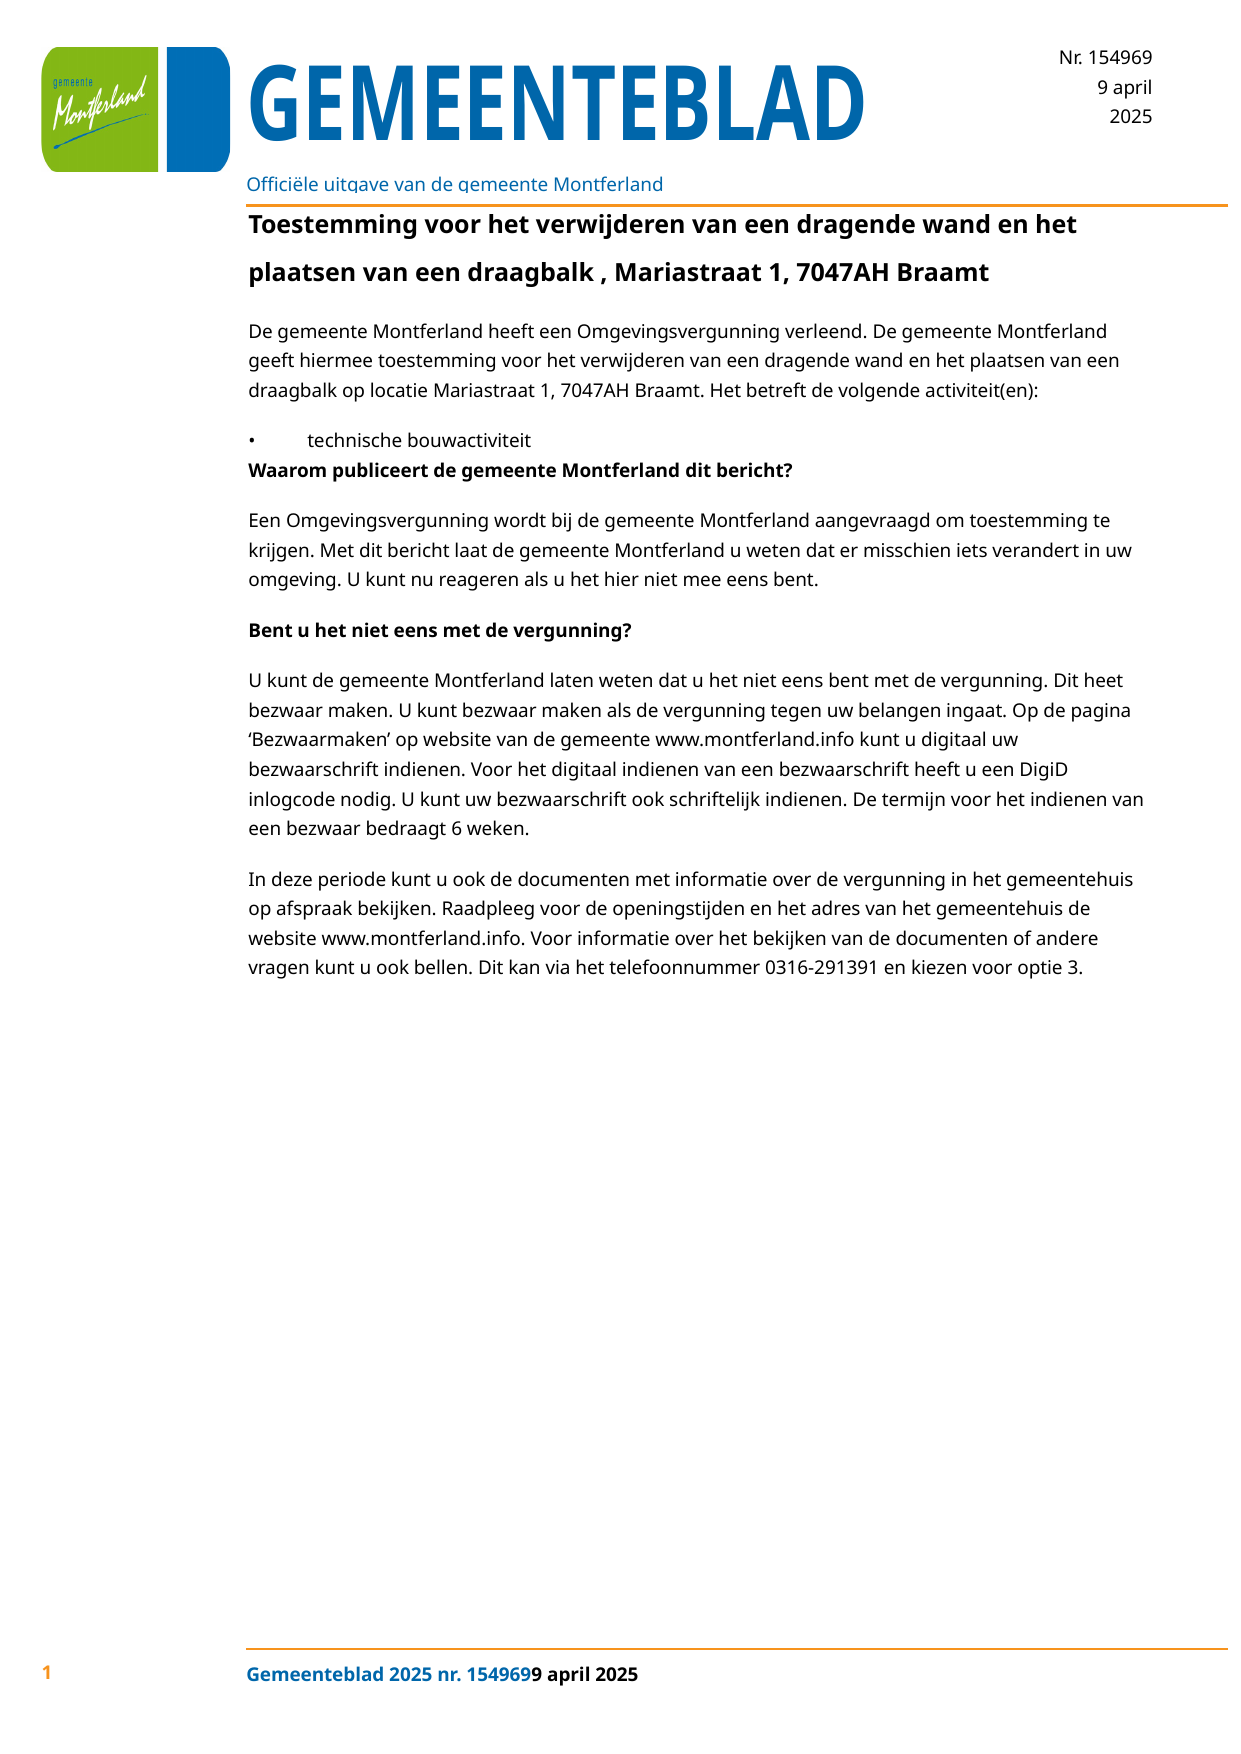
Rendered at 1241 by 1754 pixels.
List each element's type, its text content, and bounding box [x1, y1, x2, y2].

text Toestemming voor het verwijderen van een dragende wand en het plaatsen van een draagbalk , Mariastraat 1, 7047AH Braamt [248, 207, 1152, 288]
list technische bouwactiviteit [248, 427, 1152, 453]
text In deze periode kunt u ook de documenten met informatie over de vergunning in het gemeentehuis op afspraak bekijken. Raadpleeg voor de openingstijden en het adres van het gemeentehuis de website www.montferland.info. Voor informatie over het bekijken van de documenten of andere vragen kunt u ook bellen. Dit kan via het telefoonnummer 0316-291391 en kiezen voor optie 3. [248, 866, 1152, 980]
picture [41, 47, 231, 172]
text Bent u het niet eens met de vergunning? [248, 617, 1152, 643]
text Waarom publiceert de gemeente Montferland dit bericht? [248, 457, 1152, 483]
text U kunt de gemeente Montferland laten weten dat u het niet eens bent met de vergunning. Dit heet bezwaar maken. U kunt bezwaar maken als de vergunning tegen uw belangen ingaat. Op de pagina ‘Bezwaarmaken’ op website van de gemeente www.montferland.info kunt u digitaal uw bezwaarschrift indienen. Voor het digitaal indienen van een bezwaarschrift heeft u een DigiD inlogcode nodig. U kunt uw bezwaarschrift ook schriftelijk indienen. De termijn voor het indienen van een bezwaar bedraagt 6 weken. [248, 667, 1152, 841]
text De gemeente Montferland heeft een Omgevingsvergunning verleend. De gemeente Montferland geeft hiermee toestemming voor het verwijderen van een dragende wand en het plaatsen van een draagbalk op locatie Mariastraat 1, 7047AH Braamt. Het betreft de volgende activiteit(en): [248, 318, 1152, 403]
text Een Omgevingsvergunning wordt bij de gemeente Montferland aangevraagd om toestemming te krijgen. Met dit bericht laat de gemeente Montferland u weten dat er misschien iets verandert in uw omgeving. U kunt nu reageren als u het hier niet mee eens bent. [248, 507, 1152, 592]
